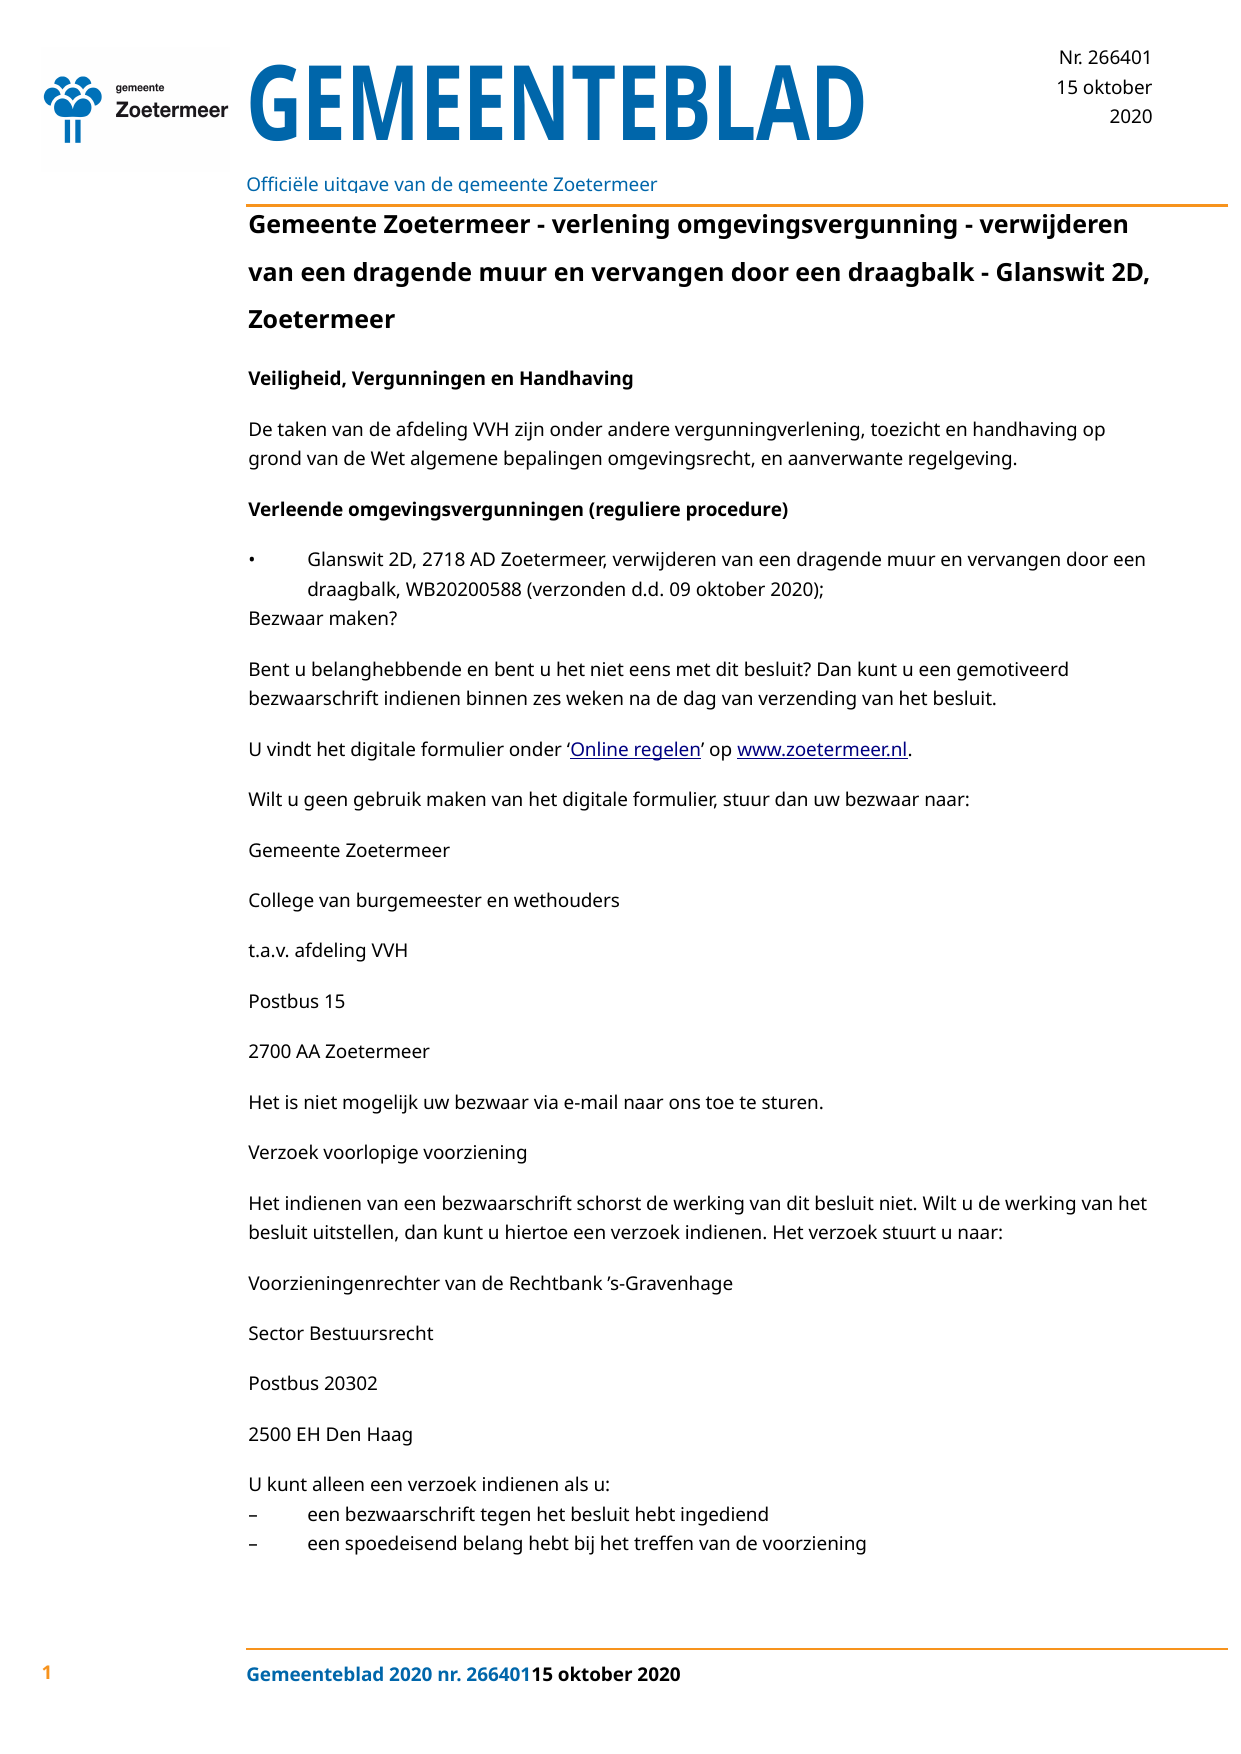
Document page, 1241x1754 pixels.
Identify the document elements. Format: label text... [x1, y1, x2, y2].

text Wilt u geen gebruik maken van het digitale formulier, stuur dan uw bezwaar naar: [248, 786, 1152, 812]
picture [41, 47, 231, 172]
text Postbus 15 [248, 988, 1152, 1014]
text Het is niet mogelijk uw bezwaar via e-mail naar ons toe te sturen. [248, 1089, 1152, 1114]
list een bezwaarschrift tegen het besluit hebt ingediend [248, 1501, 1152, 1527]
text 2700 AA Zoetermeer [248, 1038, 1152, 1064]
text Verzoek voorlopige voorziening [248, 1139, 1152, 1165]
text Postbus 20302 [248, 1371, 1152, 1396]
text Het indienen van een bezwaarschrift schorst de werking van dit besluit niet. Wilt u de werking van het besluit uitstellen, dan kunt u hiertoe een verzoek indienen. Het verzoek stuurt u naar: [248, 1190, 1152, 1245]
text Bent u belanghebbende en bent u het niet eens met dit besluit? Dan kunt u een gemotiveerd bezwaarschrift indienen binnen zes weken na de dag van verzending van het besluit. [248, 656, 1152, 711]
text Sector Bestuursrecht [248, 1320, 1152, 1346]
text Verleende omgevingsvergunningen (reguliere procedure) [248, 496, 1152, 522]
text Voorzieningenrechter van de Rechtbank ’s-Gravenhage [248, 1270, 1152, 1295]
list Glanswit 2D, 2718 AD Zoetermeer, verwijderen van een dragende muur en vervangen door een draagbalk, WB20200588 (verzonden d.d. 09 oktober 2020); [248, 546, 1152, 602]
text Gemeente Zoetermeer [248, 837, 1152, 862]
text U vindt het digitale formulier onder ‘Online regelen’ op www.zoetermeer.nl. [248, 736, 1152, 762]
text Bezwaar maken? [248, 606, 1152, 631]
text Veiligheid, Vergunningen en Handhaving [248, 366, 1152, 391]
text 2500 EH Den Haag [248, 1421, 1152, 1447]
text t.a.v. afdeling VVH [248, 938, 1152, 963]
text College van burgemeester en wethouders [248, 887, 1152, 913]
text De taken van de afdeling VVH zijn onder andere vergunningverlening, toezicht en handhaving op grond van de Wet algemene bepalingen omgevingsrecht, en aanverwante regelgeving. [248, 416, 1152, 471]
text U kunt alleen een verzoek indienen als u: [248, 1471, 1152, 1497]
text Gemeente Zoetermeer - verlening omgevingsvergunning - verwijderen van een dragende muur en vervangen door een draagbalk - Glanswit 2D, Zoetermeer [248, 207, 1152, 336]
list een spoedeisend belang hebt bij het treffen van de voorziening [248, 1531, 1152, 1556]
